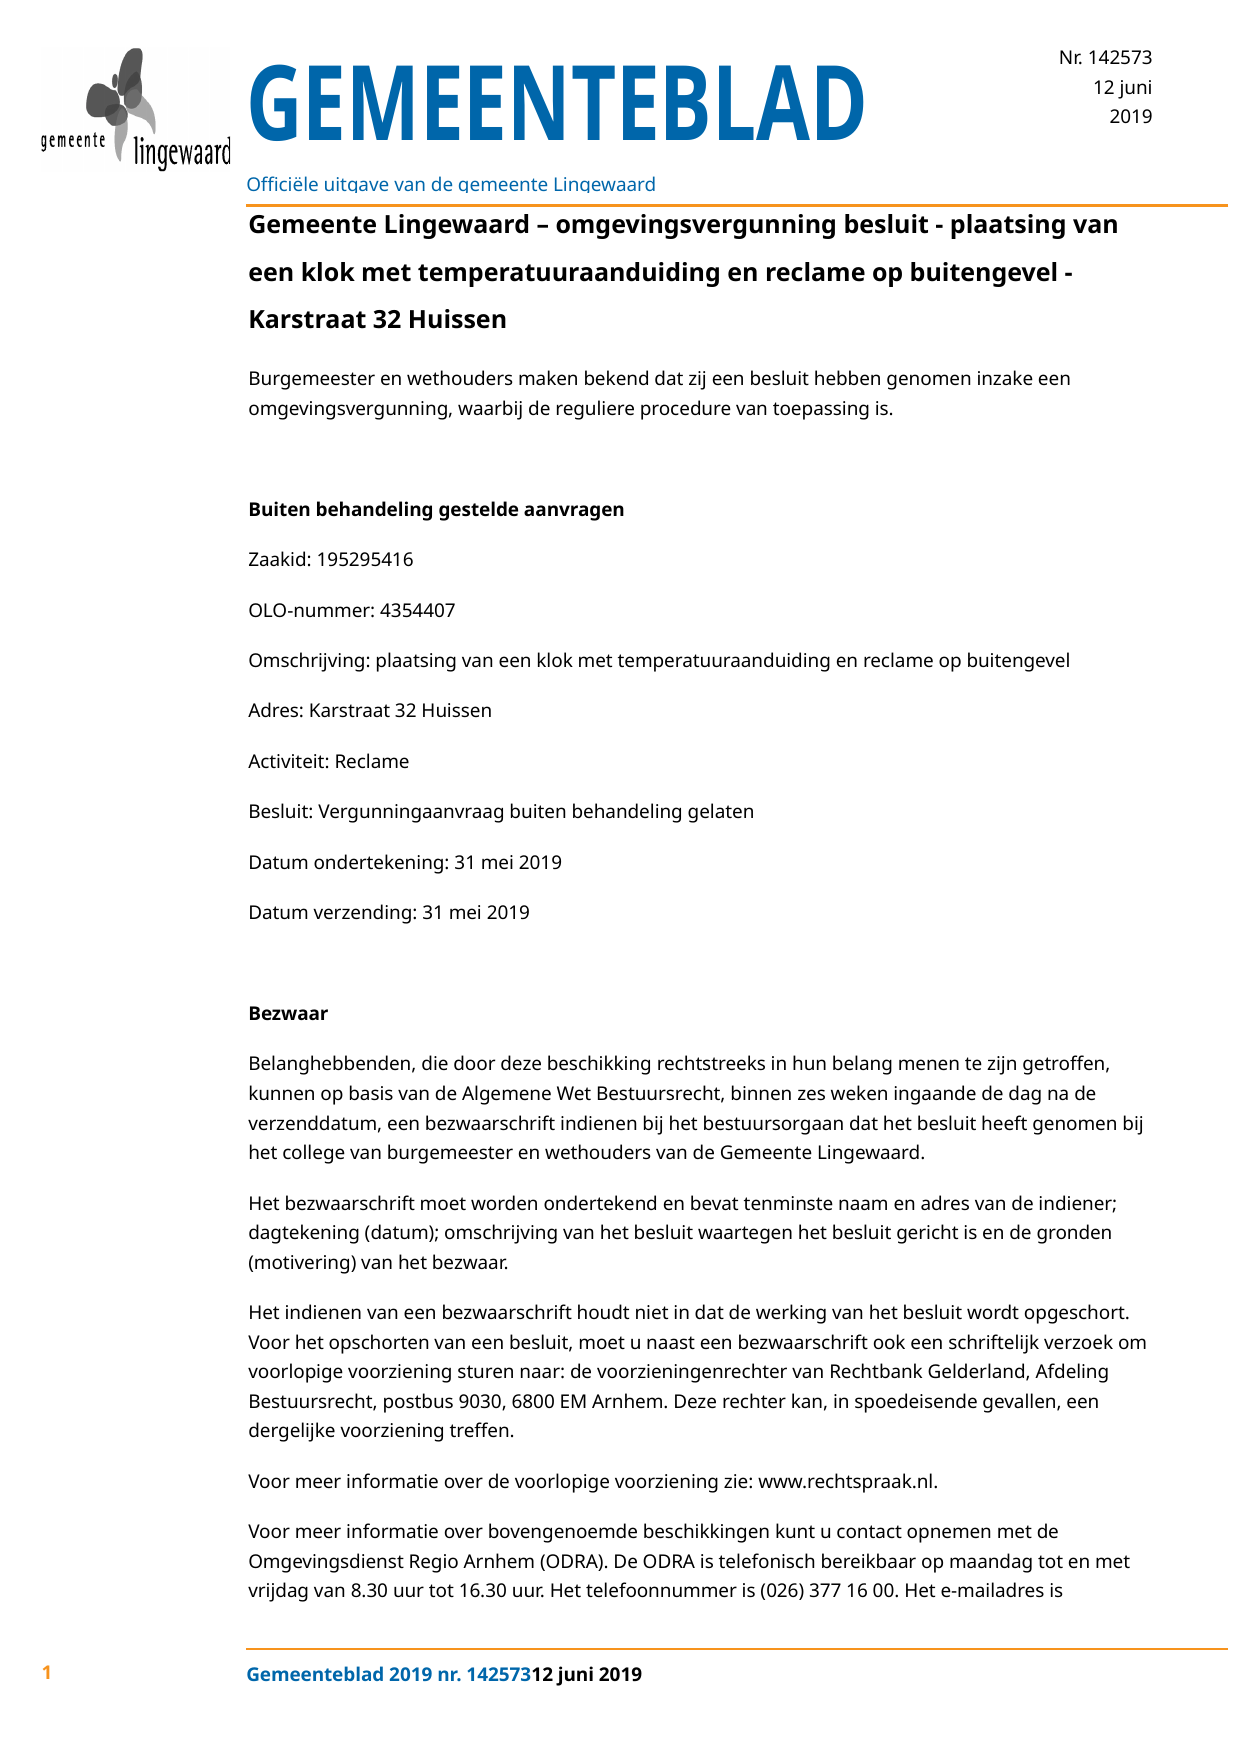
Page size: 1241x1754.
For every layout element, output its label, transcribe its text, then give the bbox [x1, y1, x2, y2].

text Het indienen van een bezwaarschrift houdt niet in dat de werking van het besluit wordt opgeschort. Voor het opschorten van een besluit, moet u naast een bezwaarschrift ook een schriftelijk verzoek om voorlopige voorziening sturen naar: de voorzieningenrechter van Rechtbank Gelderland, Afdeling Bestuursrecht, postbus 9030, 6800 EM Arnhem. Deze rechter kan, in spoedeisende gevallen, een dergelijke voorziening treffen. [248, 1299, 1152, 1443]
text Besluit: Vergunningaanvraag buiten behandeling gelaten [248, 798, 1152, 824]
text Buiten behandeling gestelde aanvragen [248, 496, 1152, 522]
text Datum verzending: 31 mei 2019 [248, 899, 1152, 925]
text Omschrijving: plaatsing van een klok met temperatuuraanduiding en reclame op buitengevel [248, 647, 1152, 673]
text Activiteit: Reclame [248, 748, 1152, 774]
picture [41, 47, 231, 172]
text Datum ondertekening: 31 mei 2019 [248, 849, 1152, 874]
text Het bezwaarschrift moet worden ondertekend en bevat tenminste naam en adres van de indiener; dagtekening (datum); omschrijving van het besluit waartegen het besluit gericht is en de gronden (motivering) van het bezwaar. [248, 1190, 1152, 1274]
text Voor meer informatie over bovengenoemde beschikkingen kunt u contact opnemen met de Omgevingsdienst Regio Arnhem (ODRA). De ODRA is telefonisch bereikbaar op maandag tot en met vrijdag van 8.30 uur tot 16.30 uur. Het telefoonnummer is (026) 377 16 00. Het e-mailadres is [248, 1518, 1152, 1603]
text Zaakid: 195295416 [248, 546, 1152, 572]
text Bezwaar [248, 1000, 1152, 1026]
text OLO-nummer: 4354407 [248, 597, 1152, 622]
text Gemeente Lingewaard – omgevingsvergunning besluit - plaatsing van een klok met temperatuuraanduiding en reclame op buitengevel - Karstraat 32 Huissen [248, 207, 1152, 336]
text Adres: Karstraat 32 Huissen [248, 698, 1152, 723]
text Burgemeester en wethouders maken bekend dat zij een besluit hebben genomen inzake een omgevingsvergunning, waarbij de reguliere procedure van toepassing is. [248, 366, 1152, 421]
text Voor meer informatie over de voorlopige voorziening zie: www.rechtspraak.nl. [248, 1468, 1152, 1494]
text Belanghebbenden, die door deze beschikking rechtstreeks in hun belang menen te zijn getroffen, kunnen op basis van de Algemene Wet Bestuursrecht, binnen zes weken ingaande de dag na de verzenddatum, een bezwaarschrift indienen bij het bestuursorgaan dat het besluit heeft genomen bij het college van burgemeester en wethouders van de Gemeente Lingewaard. [248, 1051, 1152, 1165]
